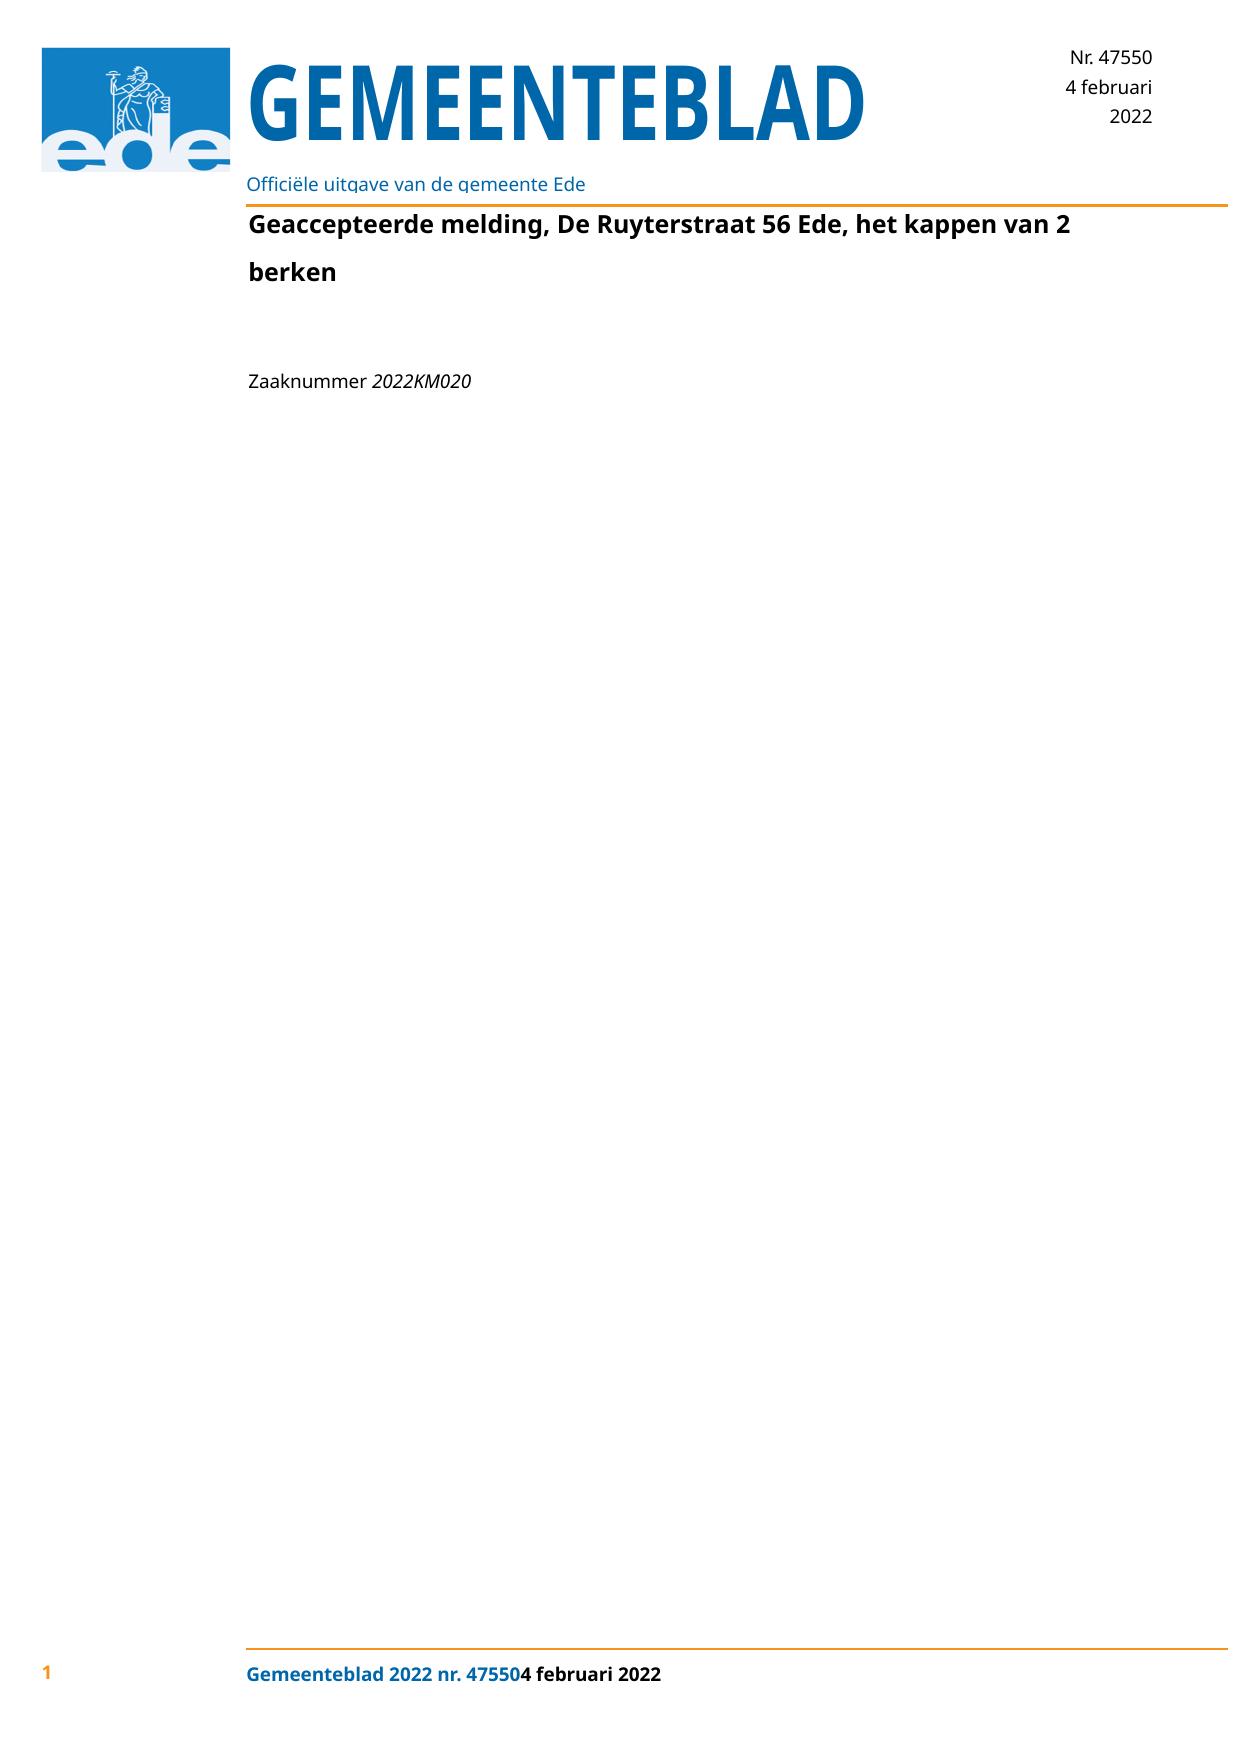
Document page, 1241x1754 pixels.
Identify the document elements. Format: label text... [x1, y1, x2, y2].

text Zaaknummer 2022KM020 [248, 368, 1152, 394]
picture [41, 47, 231, 172]
text Geaccepteerde melding, De Ruyterstraat 56 Ede, het kappen van 2 berken [248, 207, 1152, 288]
